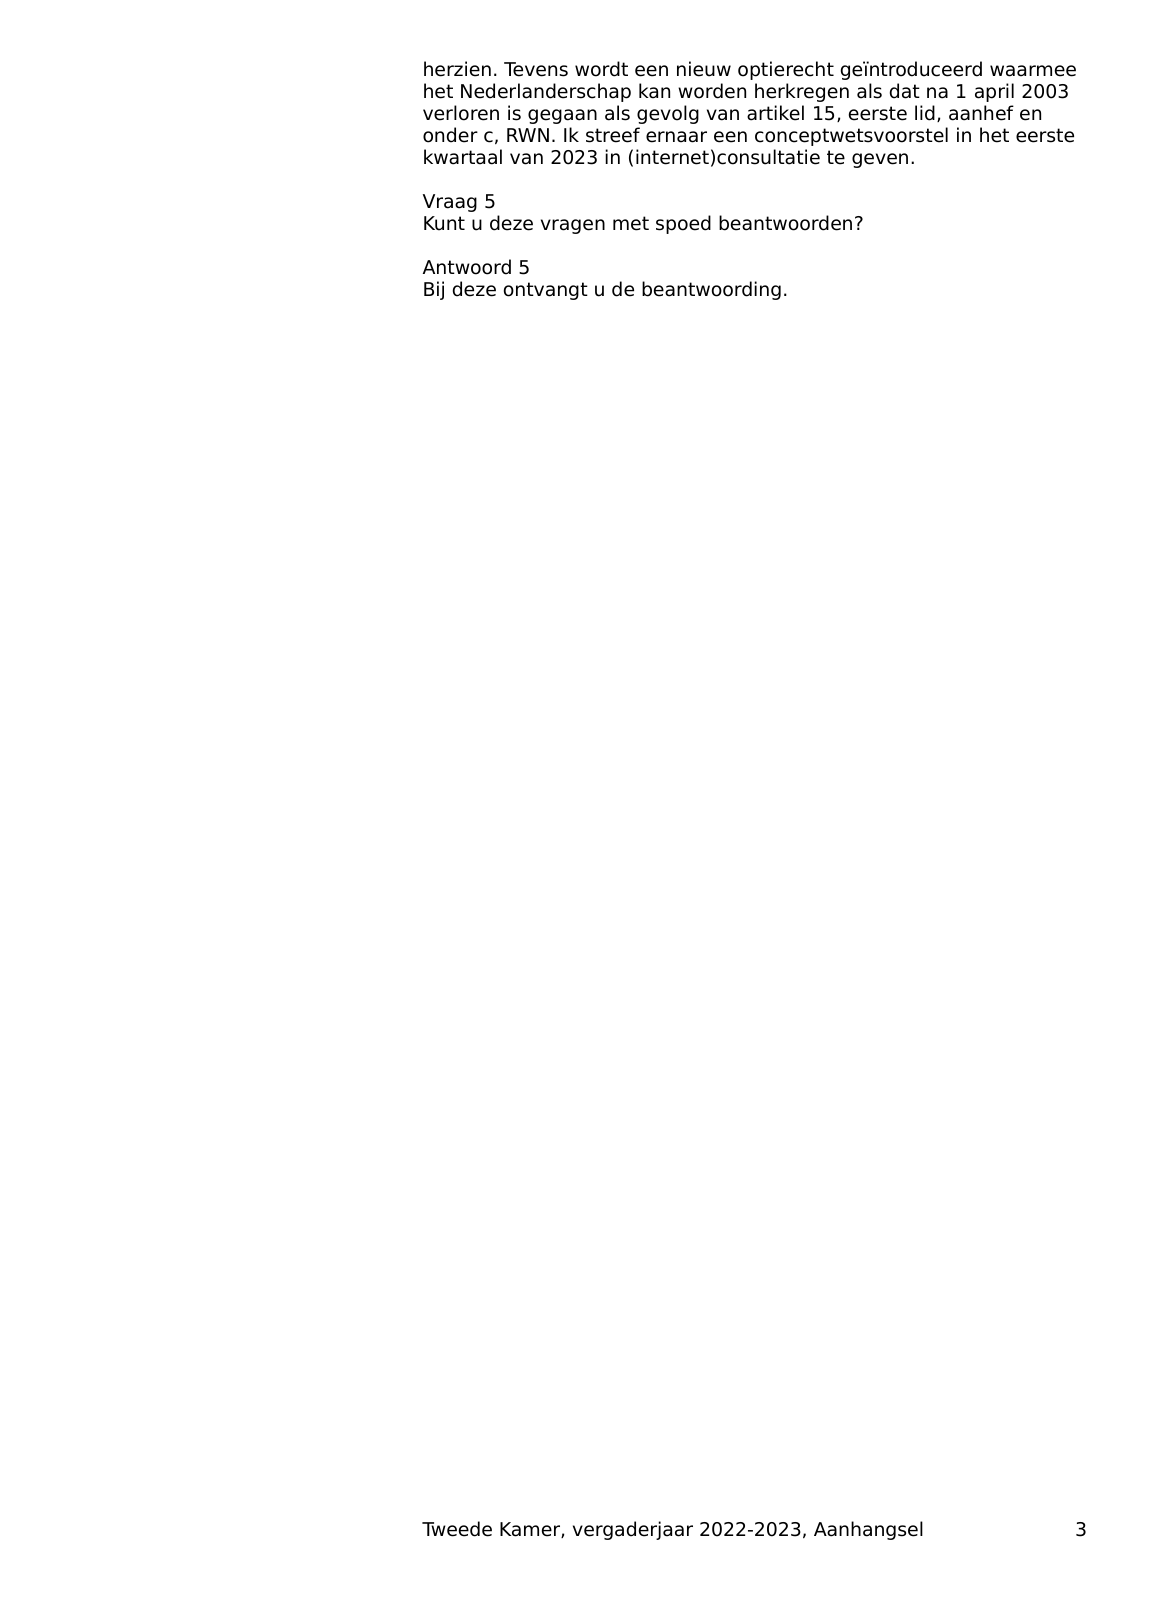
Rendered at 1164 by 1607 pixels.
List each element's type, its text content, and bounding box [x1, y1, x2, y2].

text herzien. Tevens wordt een nieuw optierecht geïntroduceerd waarmee het Nederlanderschap kan worden herkregen als dat na 1 april 2003 verloren is gegaan als gevolg van artikel 15, eerste lid, aanhef en onder c, RWN. Ik streef ernaar een conceptwetsvoorstel in het eerste kwartaal van 2023 in (internet)consultatie te geven. [422, 59, 1087, 169]
text Vraag 5 [422, 191, 1087, 213]
text Bij deze ontvangt u de beantwoording. [422, 279, 1087, 301]
text Antwoord 5 [422, 257, 1087, 279]
text Kunt u deze vragen met spoed beantwoorden? [422, 213, 1087, 235]
